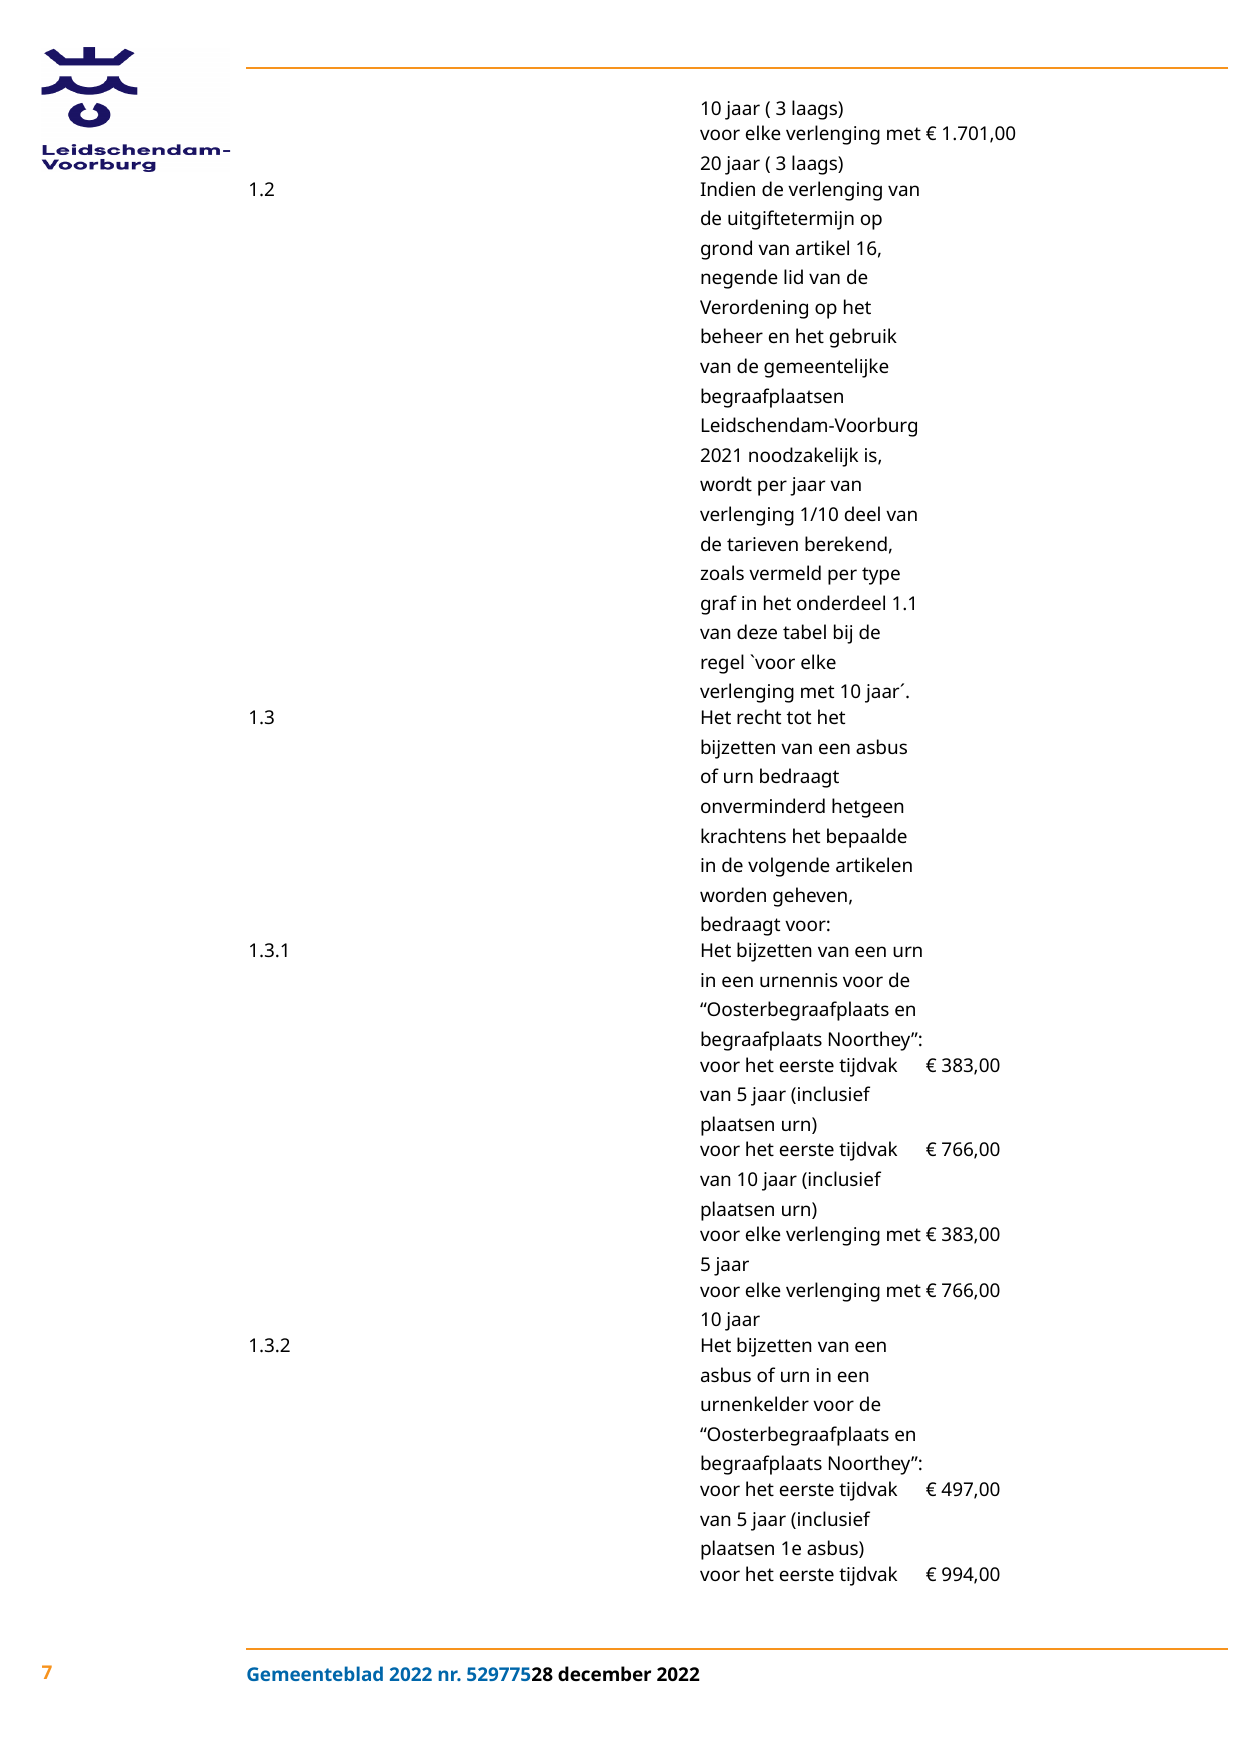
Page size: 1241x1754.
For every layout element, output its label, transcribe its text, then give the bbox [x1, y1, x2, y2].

picture [41, 47, 231, 172]
table_cell [248, 95, 474, 121]
table_cell € 1.701,00 [926, 121, 1152, 176]
table_cell [926, 1332, 1152, 1476]
table_cell voor elke verlenging met 5 jaar [700, 1222, 926, 1277]
table_cell [926, 95, 1152, 121]
table_cell [248, 1476, 474, 1561]
table_cell [474, 1052, 700, 1137]
table_cell 1.2 [248, 176, 474, 704]
table_cell [474, 95, 700, 121]
table_cell voor het eerste tijdvak van 5 jaar (inclusief plaatsen urn) [700, 1052, 926, 1137]
table_cell [926, 937, 1152, 1052]
table_cell 1.3.1 [248, 937, 474, 1052]
table_cell € 497,00 [926, 1476, 1152, 1561]
table_cell [474, 1332, 700, 1476]
table_cell [248, 1052, 474, 1137]
table_cell voor het eerste tijdvak van 5 jaar (inclusief plaatsen 1e asbus) [700, 1476, 926, 1561]
table_cell [248, 1561, 474, 1587]
table_cell voor het eerste tijdvak van 10 jaar (inclusief plaatsen urn) [700, 1137, 926, 1222]
table_cell [474, 1222, 700, 1277]
table_cell € 994,00 [926, 1561, 1152, 1587]
table_cell Indien de verlenging van de uitgiftetermijn op grond van artikel 16, negende lid van de Verordening op het beheer en het gebruik van de gemeentelijke begraafplaatsen Leidschendam-Voorburg 2021 noodzakelijk is, wordt per jaar van verlenging 1/10 deel van de tarieven berekend, zoals vermeld per type graf in het onderdeel 1.1 van deze tabel bij de regel `voor elke verlenging met 10 jaar´. [700, 176, 926, 704]
table_cell € 383,00 [926, 1052, 1152, 1137]
table_cell [248, 1222, 474, 1277]
table_cell voor elke verlenging met 10 jaar [700, 1277, 926, 1332]
table_cell € 383,00 [926, 1222, 1152, 1277]
table_cell [474, 1277, 700, 1332]
table_cell [248, 121, 474, 176]
table_cell [474, 176, 700, 704]
table_cell [248, 1137, 474, 1222]
table_cell [248, 1277, 474, 1332]
table_cell [474, 1476, 700, 1561]
table_cell 1.3 [248, 705, 474, 937]
table_cell [926, 705, 1152, 937]
table_cell [926, 176, 1152, 704]
table_cell [474, 937, 700, 1052]
table_cell 10 jaar ( 3 laags) [700, 95, 926, 121]
table_cell 1.3.2 [248, 1332, 474, 1476]
table_cell € 766,00 [926, 1137, 1152, 1222]
table_cell Het recht tot het bijzetten van een asbus of urn bedraagt onverminderd hetgeen krachtens het bepaalde in de volgende artikelen worden geheven, bedraagt voor: [700, 705, 926, 937]
table_cell voor elke verlenging met 20 jaar ( 3 laags) [700, 121, 926, 176]
table_cell [474, 1137, 700, 1222]
table_cell Het bijzetten van een asbus of urn in een urnenkelder voor de “Oosterbegraafplaats en begraafplaats Noorthey”: [700, 1332, 926, 1476]
table_cell voor het eerste tijdvak [700, 1561, 926, 1587]
table_cell [474, 705, 700, 937]
table_cell [474, 121, 700, 176]
table_cell Het bijzetten van een urn in een urnennis voor de “Oosterbegraafplaats en begraafplaats Noorthey”: [700, 937, 926, 1052]
table_cell [474, 1561, 700, 1587]
table_cell € 766,00 [926, 1277, 1152, 1332]
